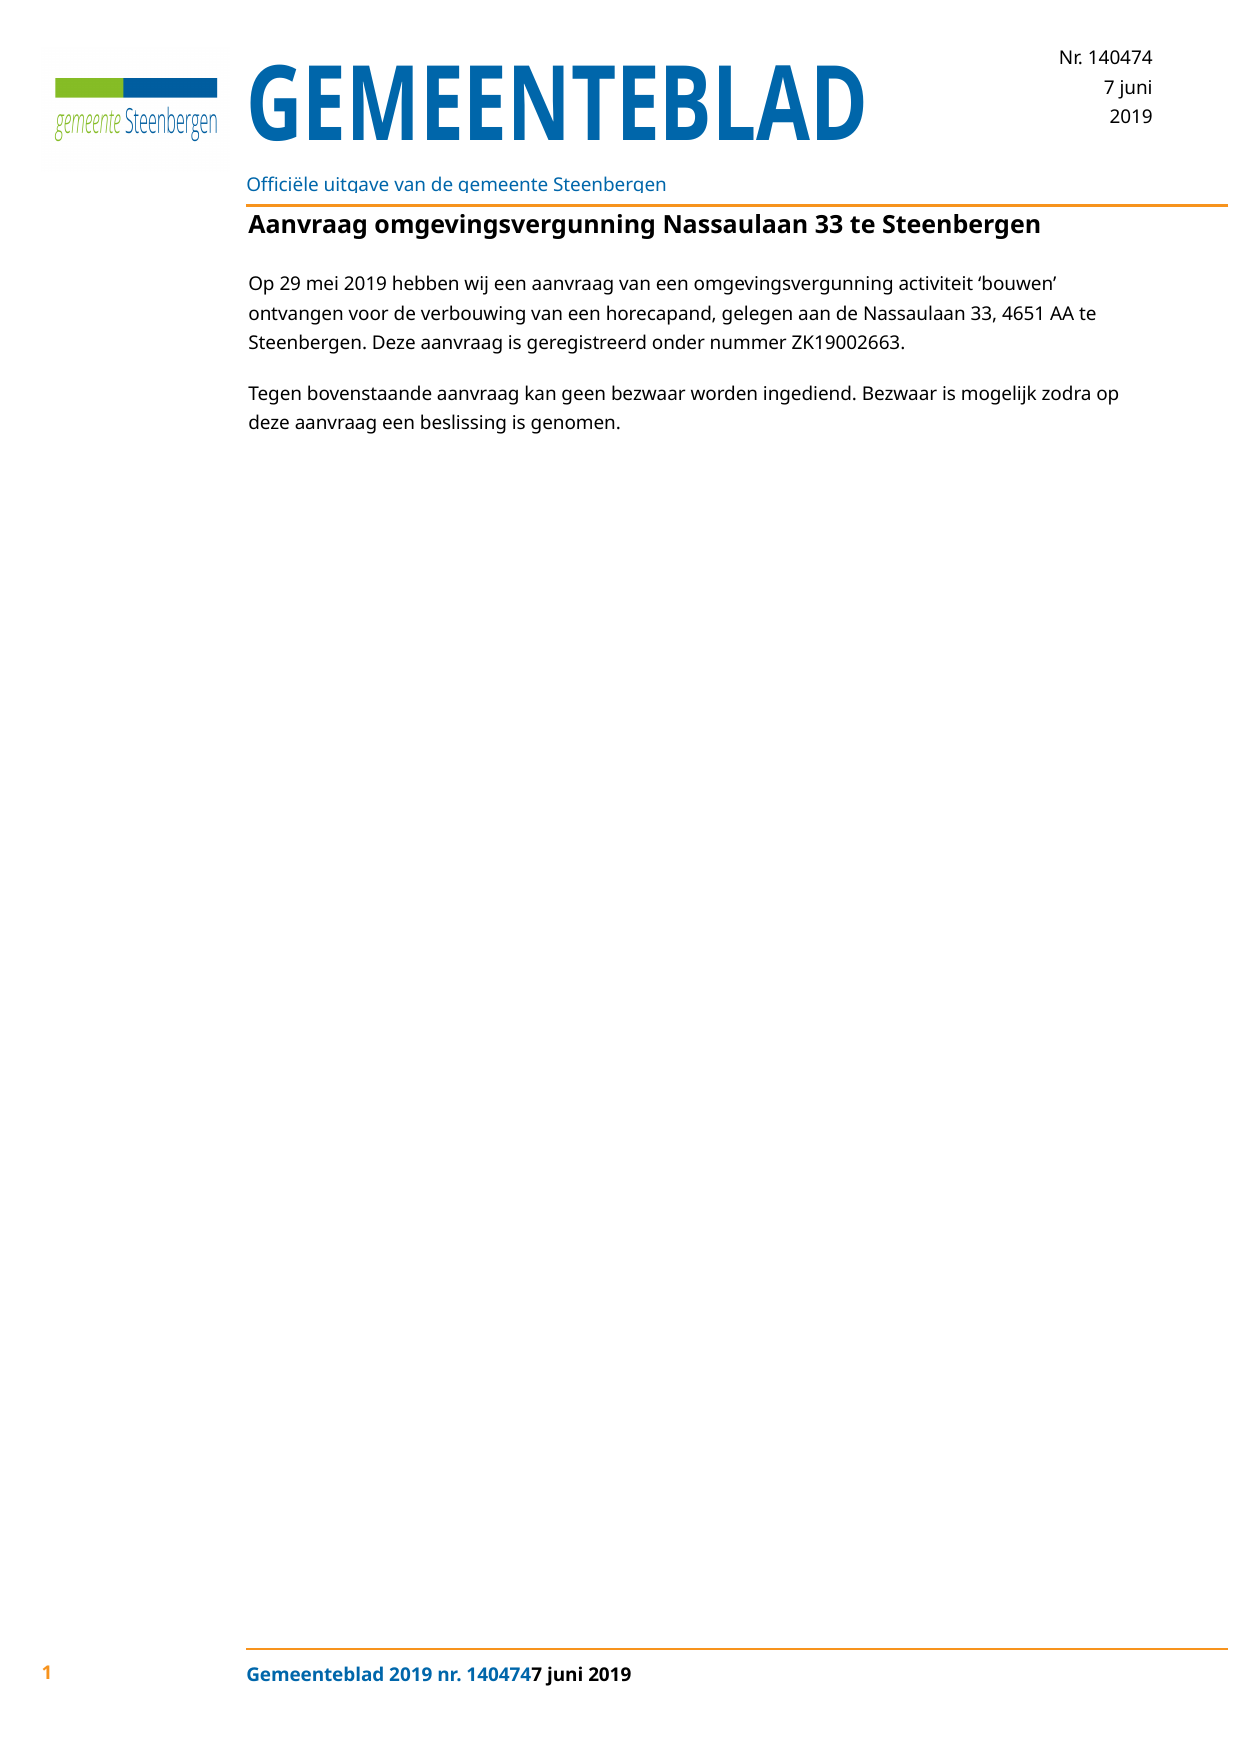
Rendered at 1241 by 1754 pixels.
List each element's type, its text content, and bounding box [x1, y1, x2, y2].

picture [41, 47, 231, 172]
text Op 29 mei 2019 hebben wij een aanvraag van een omgevingsvergunning activiteit ‘bouwen’ ontvangen voor de verbouwing van een horecapand, gelegen aan de Nassaulaan 33, 4651 AA te Steenbergen. Deze aanvraag is geregistreerd onder nummer ZK19002663. [248, 270, 1152, 355]
text Tegen bovenstaande aanvraag kan geen bezwaar worden ingediend. Bezwaar is mogelijk zodra op deze aanvraag een beslissing is genomen. [248, 380, 1152, 435]
text Aanvraag omgevingsvergunning Nassaulaan 33 te Steenbergen [248, 207, 1152, 241]
